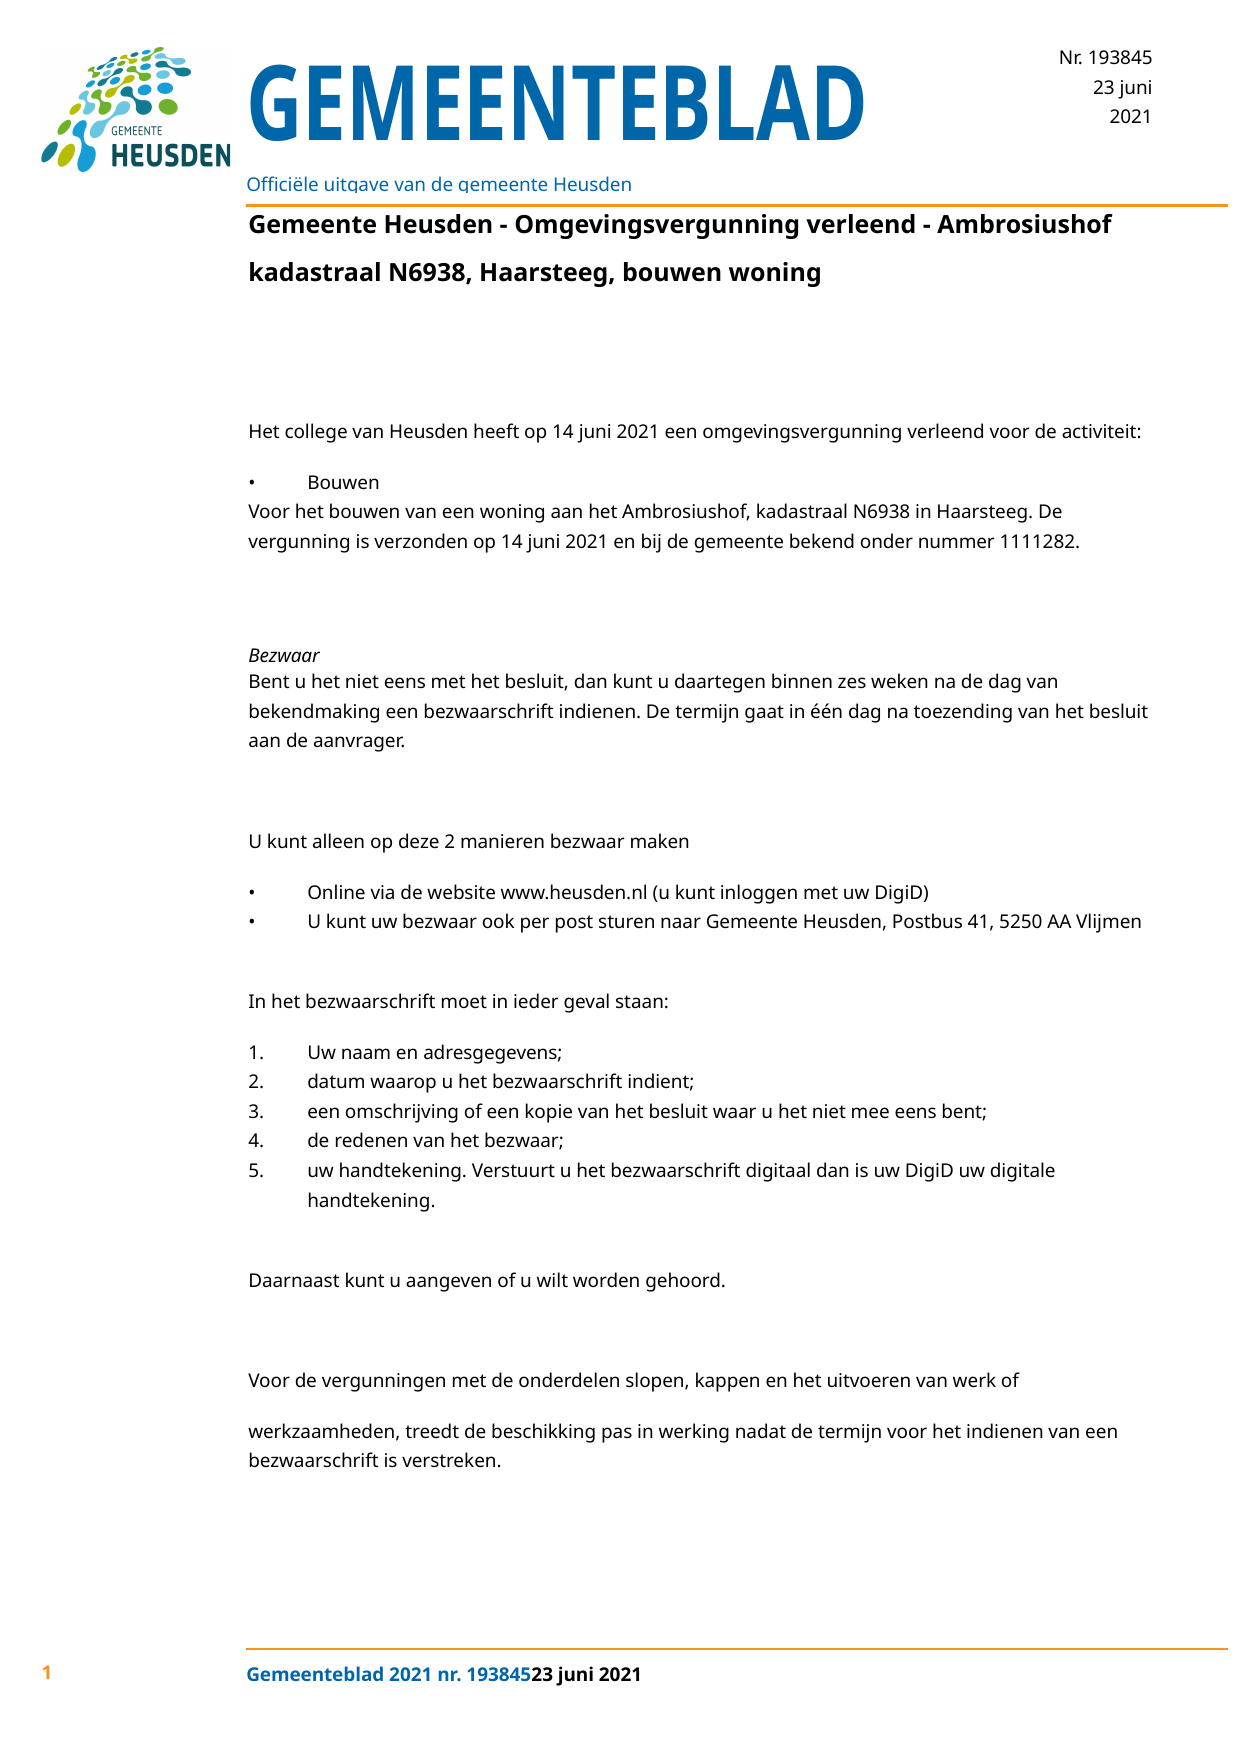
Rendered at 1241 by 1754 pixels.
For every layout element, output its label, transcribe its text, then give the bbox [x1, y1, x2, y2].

text Bent u het niet eens met het besluit, dan kunt u daartegen binnen zes weken na de dag van bekendmaking een bezwaarschrift indienen. De termijn gaat in één dag na toezending van het besluit aan de aanvrager. [248, 668, 1152, 753]
text werkzaamheden, treedt de beschikking pas in werking nadat de termijn voor het indienen van een bezwaarschrift is verstreken. [248, 1418, 1152, 1473]
list datum waarop u het bezwaarschrift indient; [248, 1068, 1152, 1094]
list uw handtekening. Verstuurt u het bezwaarschrift digitaal dan is uw DigiD uw digitale handtekening. [248, 1157, 1152, 1212]
text Bezwaar [248, 643, 1152, 668]
text U kunt alleen op deze 2 manieren bezwaar maken [248, 828, 1152, 854]
list Bouwen [248, 469, 1152, 495]
list een omschrijving of een kopie van het besluit waar u het niet mee eens bent; [248, 1098, 1152, 1124]
text Het college van Heusden heeft op 14 juni 2021 een omgevingsvergunning verleend voor de activiteit: [248, 419, 1152, 444]
text Voor het bouwen van een woning aan het Ambrosiushof, kadastraal N6938 in Haarsteeg. De vergunning is verzonden op 14 juni 2021 en bij de gemeente bekend onder nummer 1111282. [248, 499, 1152, 554]
picture [41, 47, 231, 172]
list U kunt uw bezwaar ook per post sturen naar Gemeente Heusden, Postbus 41, 5250 AA Vlijmen [248, 908, 1152, 934]
text Voor de vergunningen met de onderdelen slopen, kappen en het uitvoeren van werk of [248, 1368, 1152, 1393]
list Online via de website www.heusden.nl (u kunt inloggen met uw DigiD) [248, 879, 1152, 904]
list Uw naam en adresgegevens; [248, 1039, 1152, 1064]
list de redenen van het bezwaar; [248, 1128, 1152, 1153]
text Gemeente Heusden - Omgevingsvergunning verleend - Ambrosiushof kadastraal N6938, Haarsteeg, bouwen woning [248, 207, 1152, 288]
text Daarnaast kunt u aangeven of u wilt worden gehoord. [248, 1267, 1152, 1292]
text In het bezwaarschrift moet in ieder geval staan: [248, 988, 1152, 1014]
